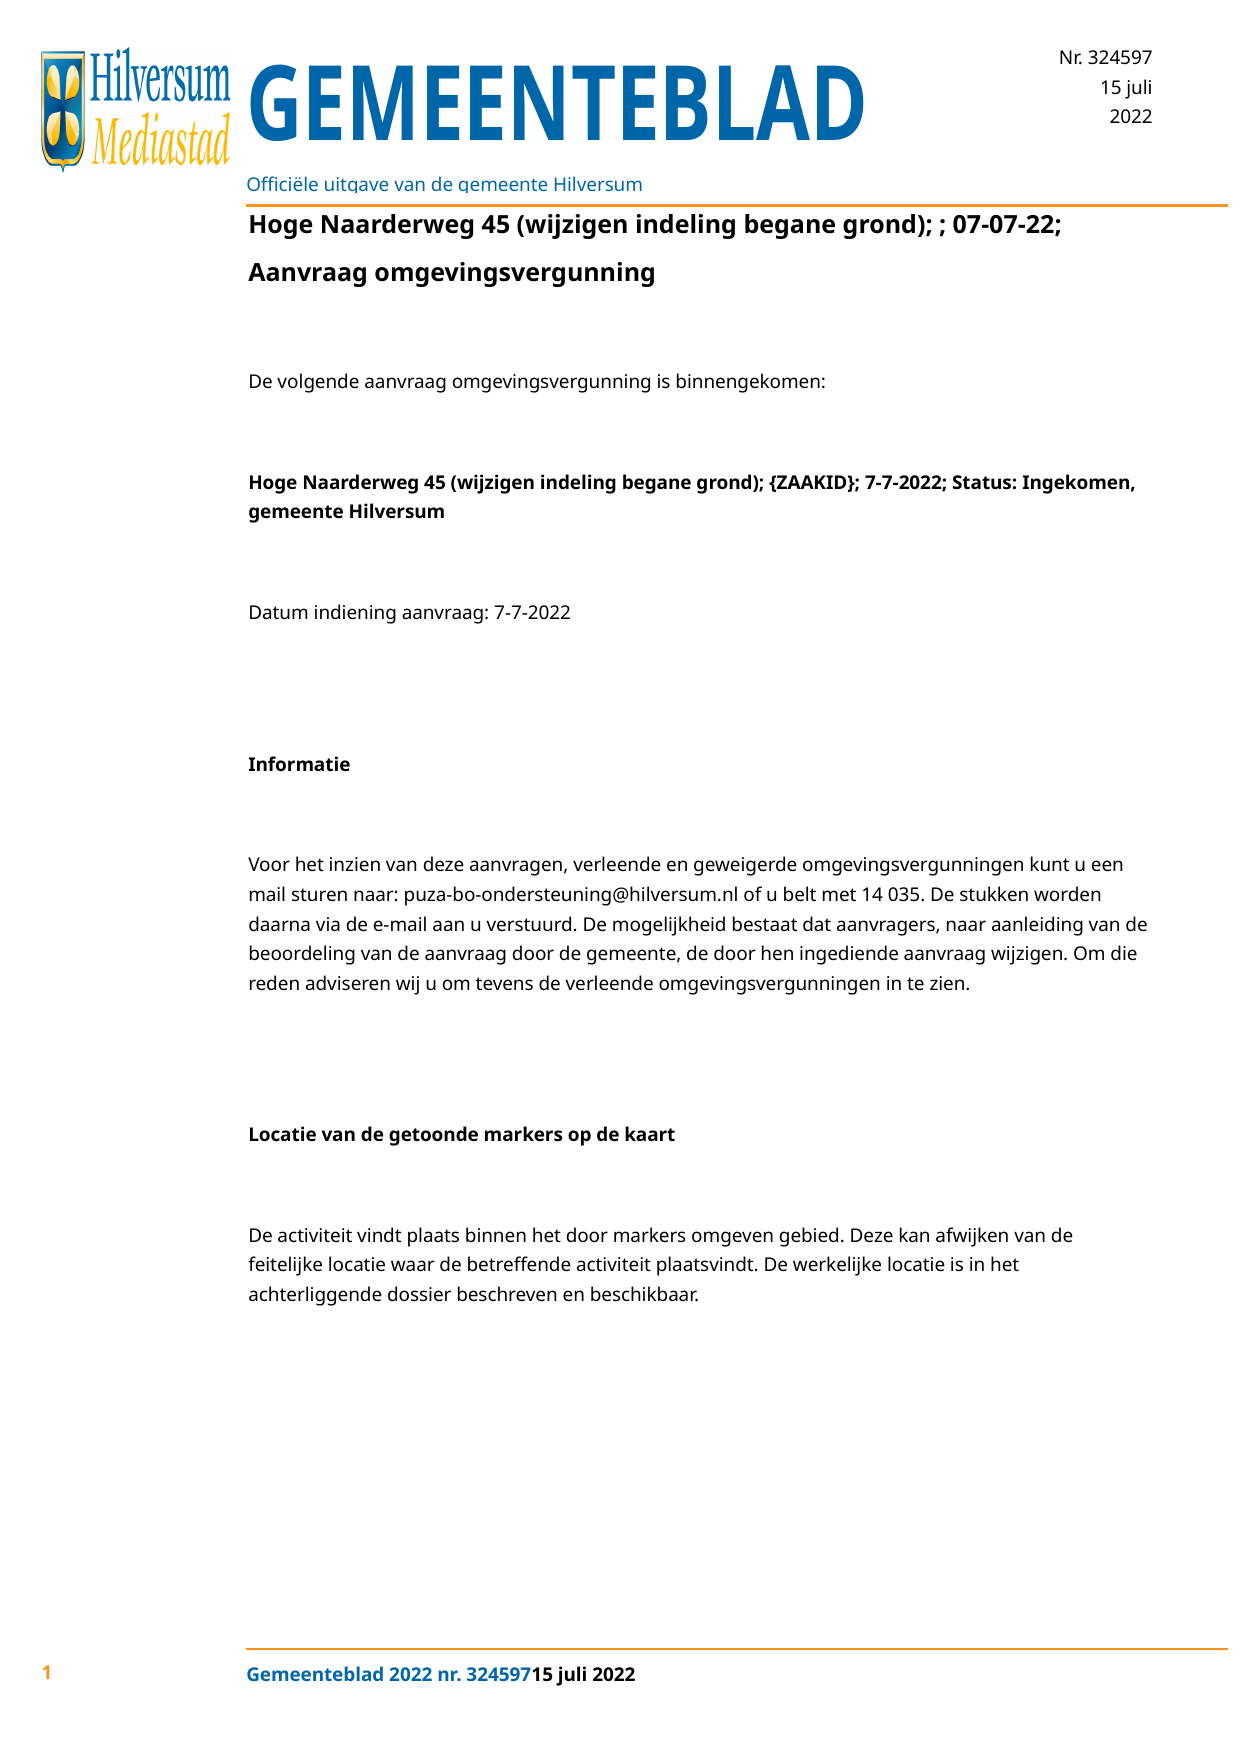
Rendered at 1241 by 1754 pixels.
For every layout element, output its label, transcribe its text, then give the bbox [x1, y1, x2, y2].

text Datum indiening aanvraag: 7-7-2022 [248, 599, 1152, 625]
text De activiteit vindt plaats binnen het door markers omgeven gebied. Deze kan afwijken van de feitelijke locatie waar de betreffende activiteit plaatsvindt. De werkelijke locatie is in het achterliggende dossier beschreven en beschikbaar. [248, 1222, 1152, 1307]
text Hoge Naarderweg 45 (wijzigen indeling begane grond); ; 07-07-22; Aanvraag omgevingsvergunning [248, 207, 1152, 288]
text Locatie van de getoonde markers op de kaart [248, 1121, 1152, 1147]
text Informatie [248, 751, 1152, 777]
picture [41, 47, 231, 172]
text Hoge Naarderweg 45 (wijzigen indeling begane grond); {ZAAKID}; 7-7-2022; Status: Ingekomen, gemeente Hilversum [248, 469, 1152, 524]
text De volgende aanvraag omgevingsvergunning is binnengekomen: [248, 368, 1152, 394]
text Voor het inzien van deze aanvragen, verleende en geweigerde omgevingsvergunningen kunt u een mail sturen naar: puza-bo-ondersteuning@hilversum.nl of u belt met 14 035. De stukken worden daarna via de e-mail aan u verstuurd. De mogelijkheid bestaat dat aanvragers, naar aanleiding van de beoordeling van de aanvraag door de gemeente, de door hen ingediende aanvraag wijzigen. Om die reden adviseren wij u om tevens de verleende omgevingsvergunningen in te zien. [248, 852, 1152, 996]
